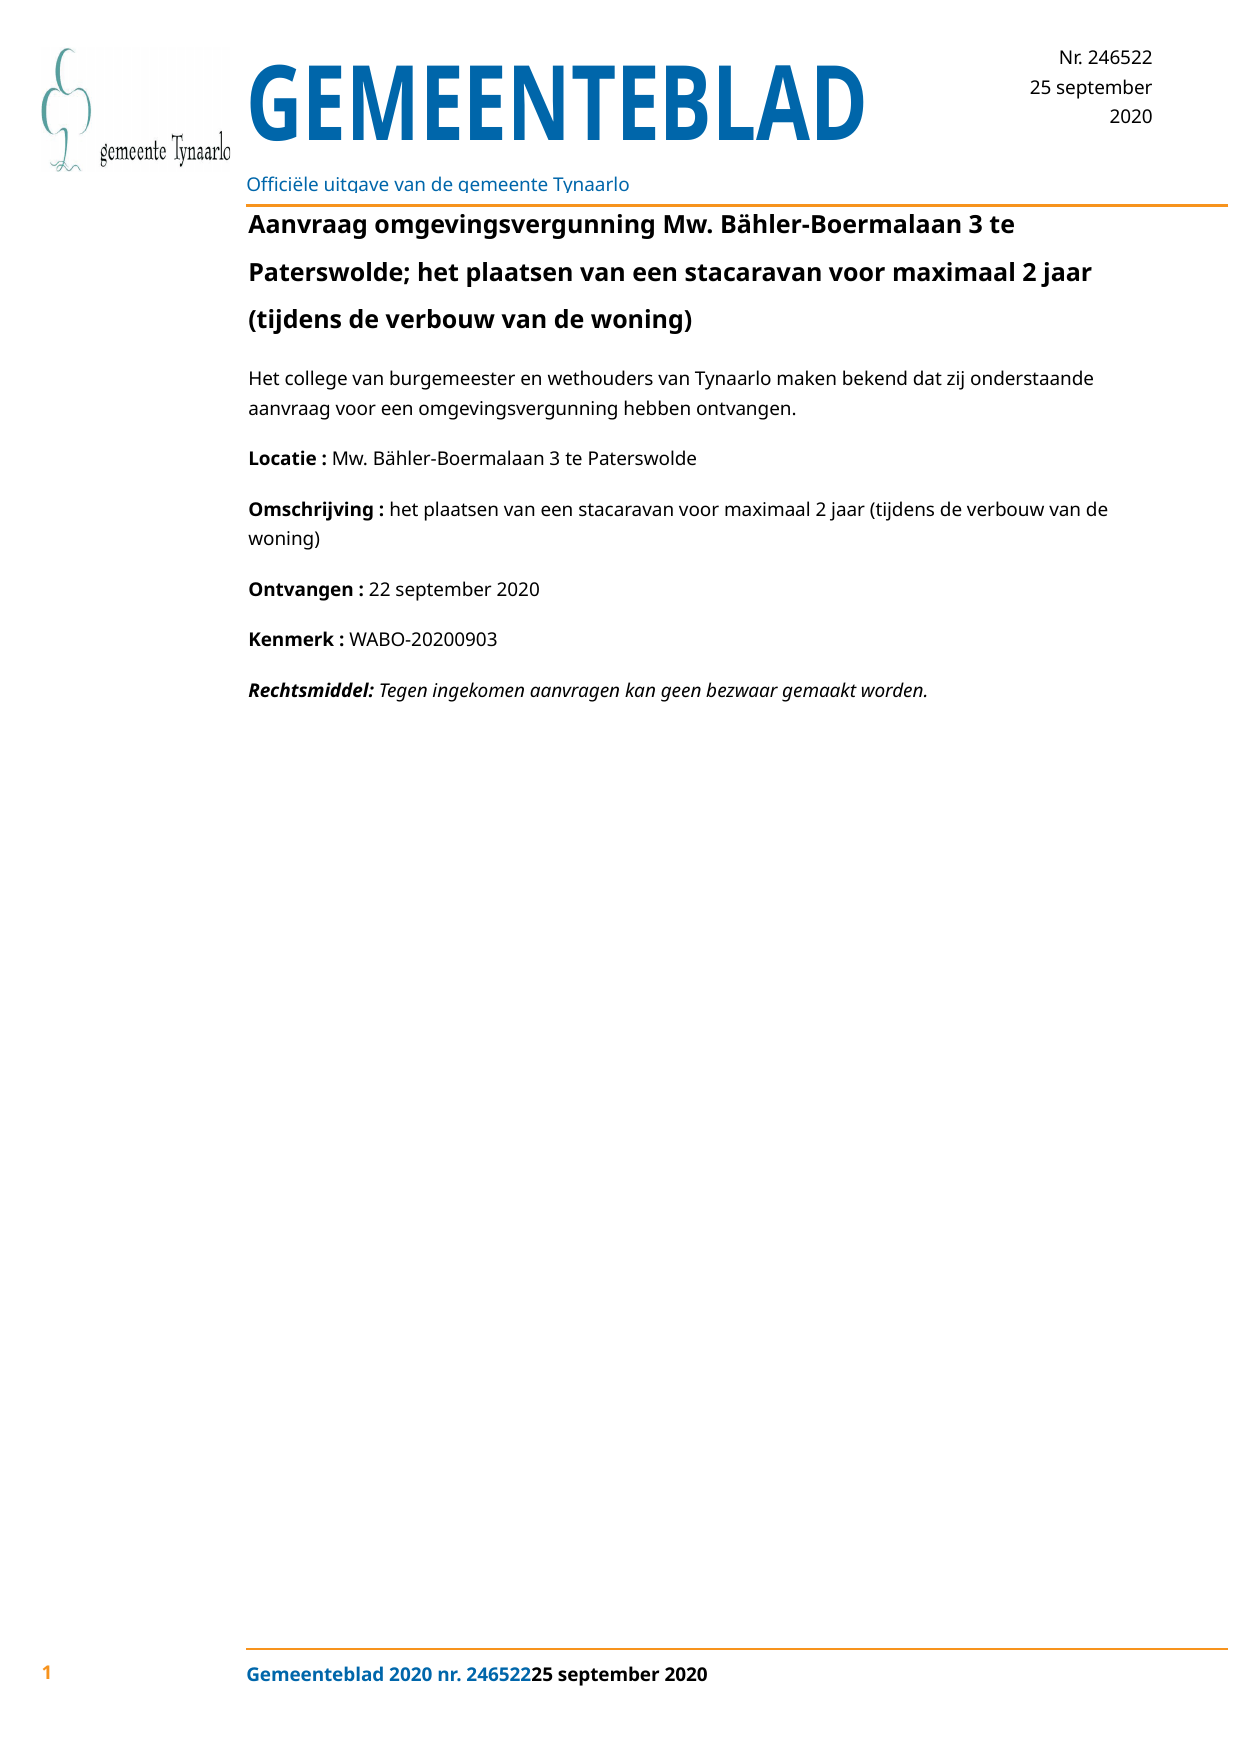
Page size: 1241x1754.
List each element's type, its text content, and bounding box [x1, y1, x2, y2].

text Rechtsmiddel: Tegen ingekomen aanvragen kan geen bezwaar gemaakt worden. [248, 677, 1152, 702]
picture [41, 47, 231, 172]
text Aanvraag omgevingsvergunning Mw. Bähler-Boermalaan 3 te Paterswolde; het plaatsen van een stacaravan voor maximaal 2 jaar (tijdens de verbouw van de woning) [248, 207, 1152, 336]
text Ontvangen : 22 september 2020 [248, 576, 1152, 602]
text Het college van burgemeester en wethouders van Tynaarlo maken bekend dat zij onderstaande aanvraag voor een omgevingsvergunning hebben ontvangen. [248, 366, 1152, 421]
text Kenmerk : WABO-20200903 [248, 626, 1152, 652]
text Omschrijving : het plaatsen van een stacaravan voor maximaal 2 jaar (tijdens de verbouw van de woning) [248, 496, 1152, 551]
text Locatie : Mw. Bähler-Boermalaan 3 te Paterswolde [248, 446, 1152, 471]
